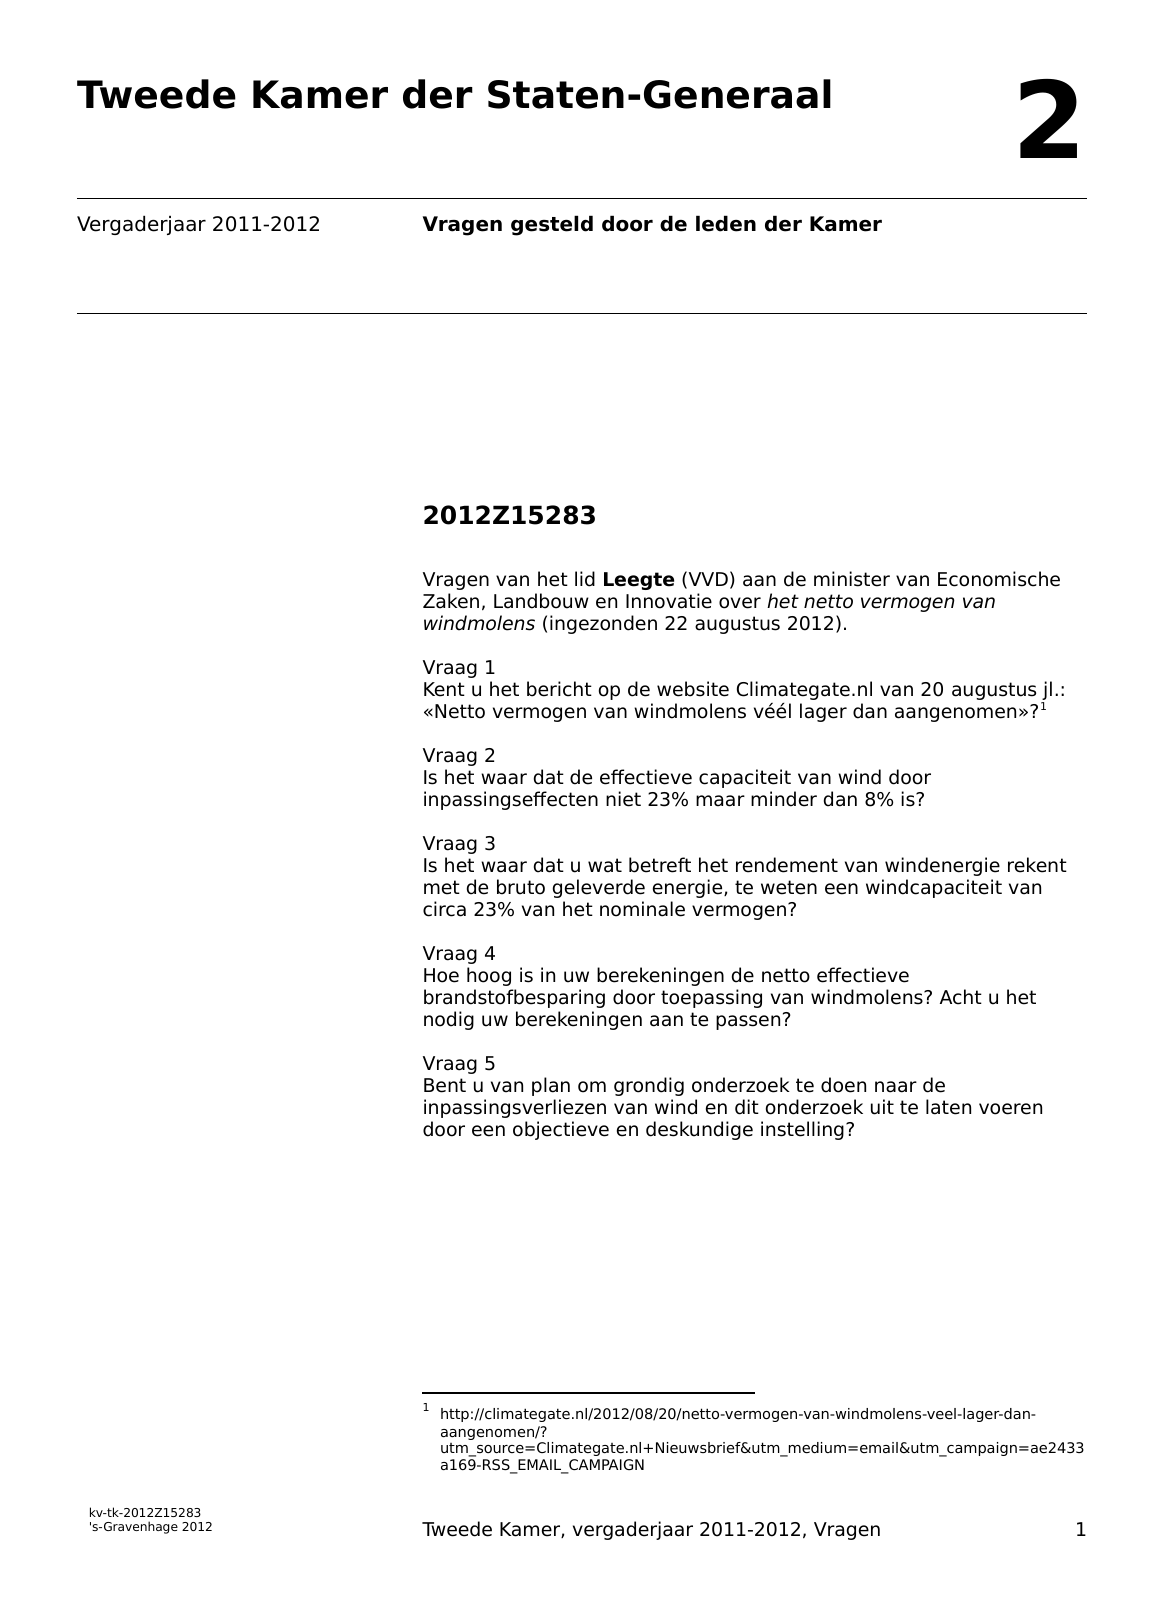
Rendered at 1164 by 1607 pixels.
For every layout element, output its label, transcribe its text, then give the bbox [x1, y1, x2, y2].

text Kent u het bericht op de website Climategate.nl van 20 augustus jl.: «Netto vermogen van windmolens véél lager dan aangenomen»? [422, 679, 1087, 723]
text kv-tk-2012Z15283 [88, 1506, 323, 1520]
text 's-Gravenhage 2012 [88, 1520, 323, 1534]
table_cell Vragen gesteld door de leden der Kamer [422, 199, 1087, 313]
table_cell Vergaderjaar 2011-2012 [77, 199, 422, 313]
table_header Tweede Kamer der Staten-Generaal [77, 59, 886, 198]
text Vraag 3 [422, 833, 1087, 855]
text Vraag 4 [422, 943, 1087, 965]
text Is het waar dat u wat betreft het rendement van windenergie rekent met de bruto geleverde energie, te weten een windcapaciteit van circa 23% van het nominale vermogen? [422, 855, 1087, 921]
text 2012Z15283 [422, 501, 1087, 531]
text Vraag 5 [422, 1053, 1087, 1075]
text Bent u van plan om grondig onderzoek te doen naar de inpassingsverliezen van wind en dit onderzoek uit te laten voeren door een objectieve en deskundige instelling? [422, 1075, 1087, 1141]
text http://climategate.nl/2012/08/20/netto-vermogen-van-windmolens-veel-lager-dan-aangenomen/?utm_source=Climategate.nl+Nieuwsbrief&utm_medium=email&utm_campaign=ae2433a169-RSS_EMAIL_CAMPAIGN [422, 1402, 1087, 1474]
text Vraag 2 [422, 745, 1087, 767]
text Vraag 1 [422, 657, 1087, 679]
text Hoe hoog is in uw berekeningen de netto effectieve brandstofbesparing door toepassing van windmolens? Acht u het nodig uw berekeningen aan te passen? [422, 965, 1087, 1031]
table_header 2 [886, 59, 1087, 198]
text Is het waar dat de effectieve capaciteit van wind door inpassingseffecten niet 23% maar minder dan 8% is? [422, 767, 1087, 811]
text Vragen van het lid Leegte (VVD) aan de minister van Economische Zaken, Landbouw en Innovatie over het netto vermogen van windmolens (ingezonden 22 augustus 2012). [422, 569, 1087, 635]
